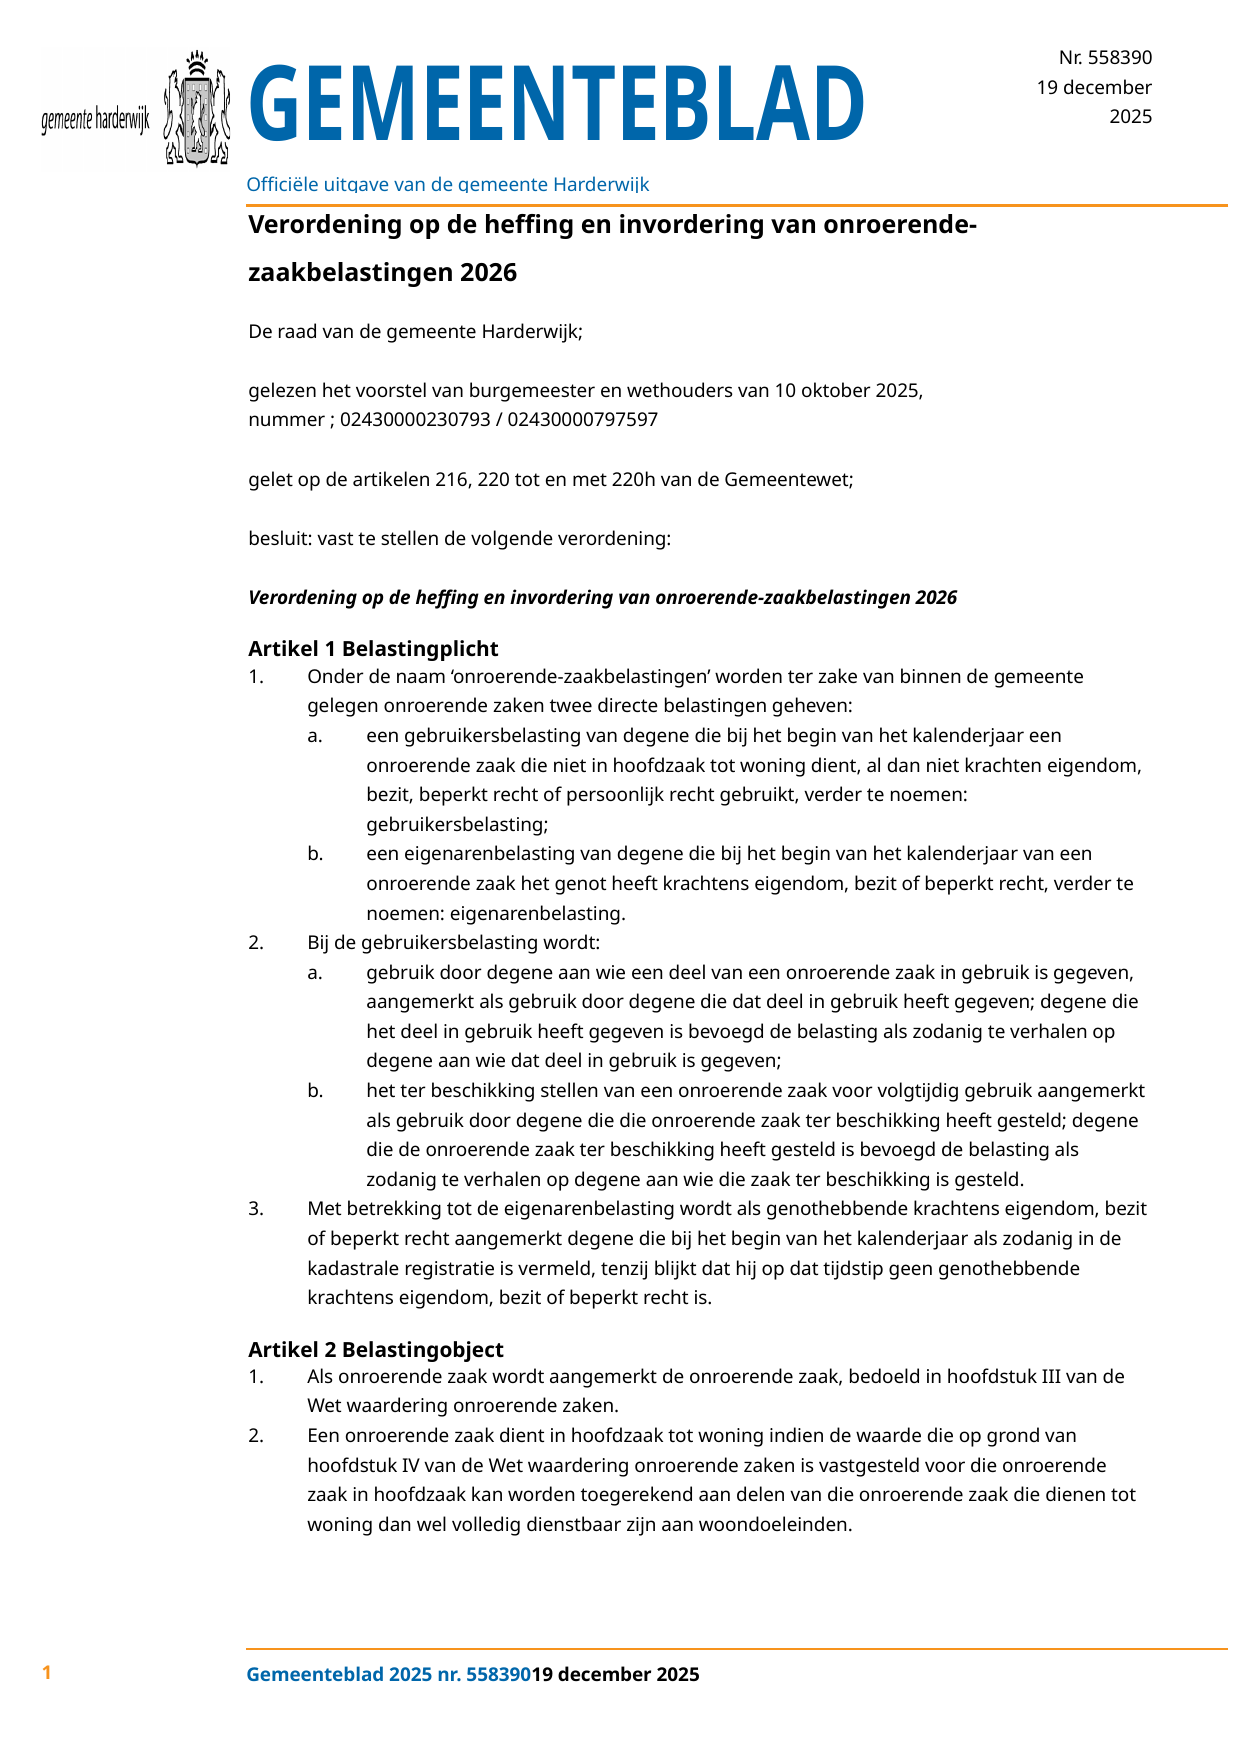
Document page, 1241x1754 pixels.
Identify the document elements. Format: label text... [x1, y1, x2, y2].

list gebruik door degene aan wie een deel van een onroerende zaak in gebruik is gegeven, aangemerkt als gebruik door degene die dat deel in gebruik heeft gegeven; degene die het deel in gebruik heeft gegeven is bevoegd de belasting als zodanig te verhalen op degene aan wie dat deel in gebruik is gegeven; [307, 959, 1152, 1073]
list Bij de gebruikersbelasting wordt: [248, 929, 1152, 955]
text Artikel 2 Belastingobject [248, 1335, 1152, 1363]
list een gebruikersbelasting van degene die bij het begin van het kalenderjaar een onroerende zaak die niet in hoofdzaak tot woning dient, al dan niet krachten eigendom, bezit, beperkt recht of persoonlijk recht gebruikt, verder te noemen: gebruikersbelasting; [307, 722, 1152, 837]
text Verordening op de heffing en invordering van onroerende-zaakbelastingen 2026 [248, 207, 1152, 288]
text besluit: vast te stellen de volgende verordening: [248, 525, 1152, 551]
text De raad van de gemeente Harderwijk; [248, 318, 1152, 344]
text Verordening op de heffing en invordering van onroerende-zaakbelastingen 2026 [248, 584, 1152, 610]
text nummer ; 02430000230793 / 02430000797597 [248, 407, 1152, 432]
list het ter beschikking stellen van een onroerende zaak voor volgtijdig gebruik aangemerkt als gebruik door degene die die onroerende zaak ter beschikking heeft gesteld; degene die de onroerende zaak ter beschikking heeft gesteld is bevoegd de belasting als zodanig te verhalen op degene aan wie die zaak ter beschikking is gesteld. [307, 1077, 1152, 1192]
list Een onroerende zaak dient in hoofdzaak tot woning indien de waarde die op grond van hoofdstuk IV van de Wet waardering onroerende zaken is vastgesteld voor die onroerende zaak in hoofdzaak kan worden toegerekend aan delen van die onroerende zaak die dienen tot woning dan wel volledig dienstbaar zijn aan woondoeleinden. [248, 1422, 1152, 1537]
text gelezen het voorstel van burgemeester en wethouders van 10 oktober 2025, [248, 377, 1152, 403]
list een eigenarenbelasting van degene die bij het begin van het kalenderjaar van een onroerende zaak het genot heeft krachtens eigendom, bezit of beperkt recht, verder te noemen: eigenarenbelasting. [307, 841, 1152, 925]
list Met betrekking tot de eigenarenbelasting wordt als genothebbende krachtens eigendom, bezit of beperkt recht aangemerkt degene die bij het begin van het kalenderjaar als zodanig in de kadastrale registratie is vermeld, tenzij blijkt dat hij op dat tijdstip geen genothebbende krachtens eigendom, bezit of beperkt recht is. [248, 1196, 1152, 1310]
list Onder de naam ‘onroerende-zaakbelastingen’ worden ter zake van binnen de gemeente gelegen onroerende zaken twee directe belastingen geheven: [248, 663, 1152, 718]
list Als onroerende zaak wordt aangemerkt de onroerende zaak, bedoeld in hoofdstuk III van de Wet waardering onroerende zaken. [248, 1363, 1152, 1418]
picture [41, 47, 231, 172]
text Artikel 1 Belastingplicht [248, 634, 1152, 663]
text gelet op de artikelen 216, 220 tot en met 220h van de Gemeentewet; [248, 466, 1152, 492]
